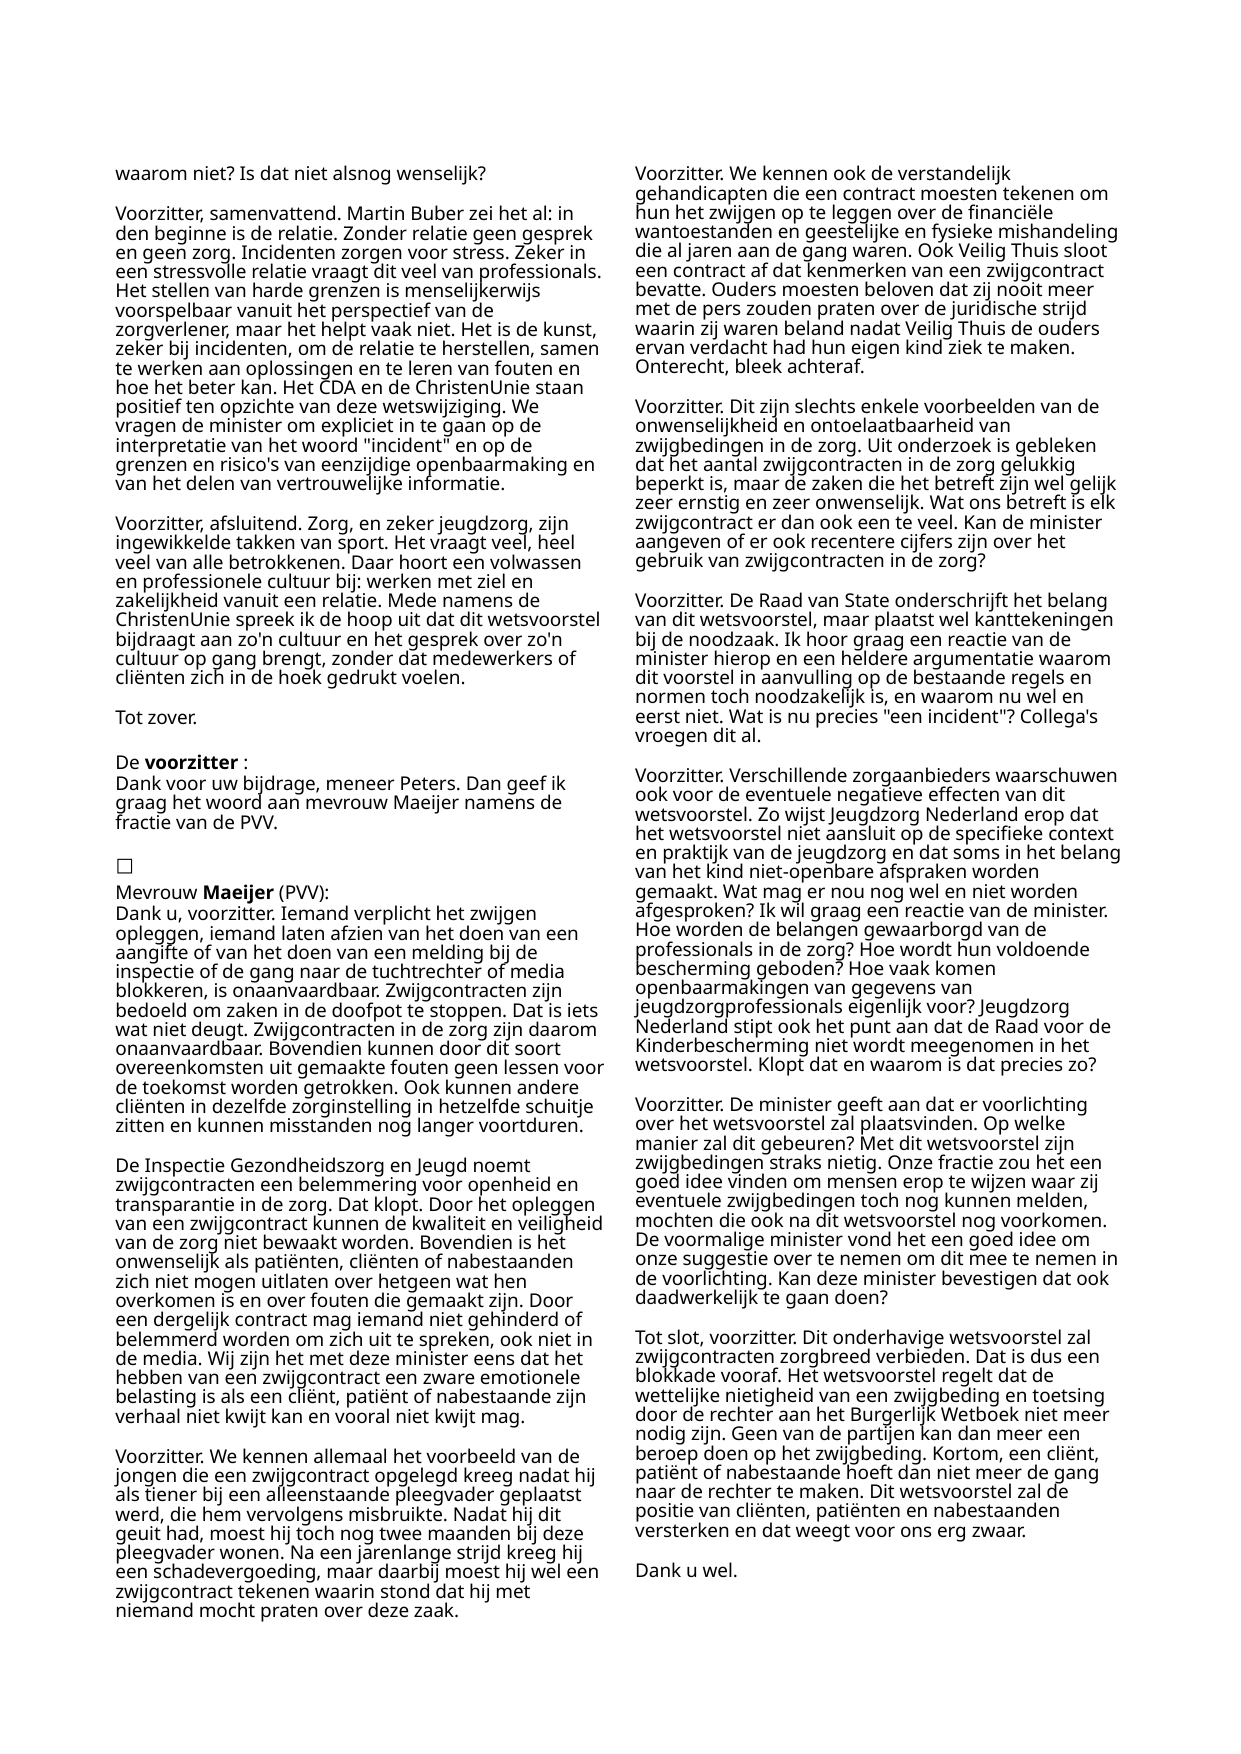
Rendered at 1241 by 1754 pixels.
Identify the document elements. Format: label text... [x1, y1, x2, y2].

text waarom niet? Is dat niet alsnog wenselijk? [115, 165, 605, 184]
text Voorzitter. De Raad van State onderschrijft het belang van dit wetsvoorstel, maar plaatst wel kanttekeningen bij de noodzaak. Ik hoor graag een reactie van de minister hierop en een heldere argumentatie waarom dit voorstel in aanvulling op de bestaande regels en normen toch noodzakelijk is, en waarom nu wel en eerst niet. Wat is nu precies "een incident"? Collega's vroegen dit al. [635, 592, 1125, 746]
text De Inspectie Gezondheidszorg en Jeugd noemt zwijgcontracten een belemmering voor openheid en transparantie in de zorg. Dat klopt. Door het opleggen van een zwijgcontract kunnen de kwaliteit en veiligheid van de zorg niet bewaakt worden. Bovendien is het onwenselijk als patiënten, cliënten of nabestaanden zich niet mogen uitlaten over hetgeen wat hen overkomen is en over fouten die gemaakt zijn. Door een dergelijk contract mag iemand niet gehinderd of belemmerd worden om zich uit te spreken, ook niet in de media. Wij zijn het met deze minister eens dat het hebben van een zwijgcontract een zware emotionele belasting is als een cliënt, patiënt of nabestaande zijn verhaal niet kwijt kan en vooral niet kwijt mag. [115, 1157, 605, 1427]
text Voorzitter. Verschillende zorgaanbieders waarschuwen ook voor de eventuele negatieve effecten van dit wetsvoorstel. Zo wijst Jeugdzorg Nederland erop dat het wetsvoorstel niet aansluit op de specifieke context en praktijk van de jeugdzorg en dat soms in het belang van het kind niet-openbare afspraken worden gemaakt. Wat mag er nou nog wel en niet worden afgesproken? Ik wil graag een reactie van de minister. Hoe worden de belangen gewaarborgd van de professionals in de zorg? Hoe wordt hun voldoende bescherming geboden? Hoe vaak komen openbaarmakingen van gegevens van jeugdzorgprofessionals eigenlijk voor? Jeugdzorg Nederland stipt ook het punt aan dat de Raad voor de Kinderbescherming niet wordt meegenomen in het wetsvoorstel. Klopt dat en waarom is dat precies zo? [635, 767, 1125, 1075]
text Voorzitter. De minister geeft aan dat er voorlichting over het wetsvoorstel zal plaatsvinden. Op welke manier zal dit gebeuren? Met dit wetsvoorstel zijn zwijgbedingen straks nietig. Onze fractie zou het een goed idee vinden om mensen erop te wijzen waar zij eventuele zwijgbedingen toch nog kunnen melden, mochten die ook na dit wetsvoorstel nog voorkomen. De voormalige minister vond het een goed idee om onze suggestie over te nemen om dit mee te nemen in de voorlichting. Kan deze minister bevestigen dat ook daadwerkelijk te gaan doen? [635, 1096, 1125, 1308]
text Mevrouw Maeijer (PVV): [115, 879, 605, 905]
text ⬜ [115, 854, 605, 879]
text Voorzitter, afsluitend. Zorg, en zeker jeugdzorg, zijn ingewikkelde takken van sport. Het vraagt veel, heel veel van alle betrokkenen. Daar hoort een volwassen en professionele cultuur bij: werken met ziel en zakelijkheid vanuit een relatie. Mede namens de ChristenUnie spreek ik de hoop uit dat dit wetsvoorstel bijdraagt aan zo'n cultuur en het gesprek over zo'n cultuur op gang brengt, zonder dat medewerkers of cliënten zich in de hoek gedrukt voelen. [115, 515, 605, 688]
text Voorzitter. We kennen ook de verstandelijk gehandicapten die een contract moesten tekenen om hun het zwijgen op te leggen over de financiële wantoestanden en geestelijke en fysieke mishandeling die al jaren aan de gang waren. Ook Veilig Thuis sloot een contract af dat kenmerken van een zwijgcontract bevatte. Ouders moesten beloven dat zij nooit meer met de pers zouden praten over de juridische strijd waarin zij waren beland nadat Veilig Thuis de ouders ervan verdacht had hun eigen kind ziek te maken. Onterecht, bleek achteraf. [635, 165, 1125, 377]
text Voorzitter. Dit zijn slechts enkele voorbeelden van de onwenselijkheid en ontoelaatbaarheid van zwijgbedingen in de zorg. Uit onderzoek is gebleken dat het aantal zwijgcontracten in de zorg gelukkig beperkt is, maar de zaken die het betreft zijn wel gelijk zeer ernstig en zeer onwenselijk. Wat ons betreft is elk zwijgcontract er dan ook een te veel. Kan de minister aangeven of er ook recentere cijfers zijn over het gebruik van zwijgcontracten in de zorg? [635, 398, 1125, 571]
text Dank u wel. [635, 1562, 1125, 1581]
text Voorzitter. We kennen allemaal het voorbeeld van de jongen die een zwijgcontract opgelegd kreeg nadat hij als tiener bij een alleenstaande pleegvader geplaatst werd, die hem vervolgens misbruikte. Nadat hij dit geuit had, moest hij toch nog twee maanden bij deze pleegvader wonen. Na een jarenlange strijd kreeg hij een schadevergoeding, maar daarbij moest hij wel een zwijgcontract tekenen waarin stond dat hij met niemand mocht praten over deze zaak. [115, 1448, 605, 1621]
text De voorzitter : [115, 749, 605, 775]
text Tot zover. [115, 709, 605, 728]
text Dank voor uw bijdrage, meneer Peters. Dan geef ik graag het woord aan mevrouw Maeijer namens de fractie van de PVV. [115, 775, 605, 833]
text Voorzitter, samenvattend. Martin Buber zei het al: in den beginne is de relatie. Zonder relatie geen gesprek en geen zorg. Incidenten zorgen voor stress. Zeker in een stressvolle relatie vraagt dit veel van professionals. Het stellen van harde grenzen is menselijkerwijs voorspelbaar vanuit het perspectief van de zorgverlener, maar het helpt vaak niet. Het is de kunst, zeker bij incidenten, om de relatie te herstellen, samen te werken aan oplossingen en te leren van fouten en hoe het beter kan. Het CDA en de ChristenUnie staan positief ten opzichte van deze wetswijziging. We vragen de minister om expliciet in te gaan op de interpretatie van het woord "incident" en op de grenzen en risico's van eenzijdige openbaarmaking en van het delen van vertrouwelijke informatie. [115, 205, 605, 494]
text Tot slot, voorzitter. Dit onderhavige wetsvoorstel zal zwijgcontracten zorgbreed verbieden. Dat is dus een blokkade vooraf. Het wetsvoorstel regelt dat de wettelijke nietigheid van een zwijgbeding en toetsing door de rechter aan het Burgerlijk Wetboek niet meer nodig zijn. Geen van de partijen kan dan meer een beroep doen op het zwijgbeding. Kortom, een cliënt, patiënt of nabestaande hoeft dan niet meer de gang naar de rechter te maken. Dit wetsvoorstel zal de positie van cliënten, patiënten en nabestaanden versterken en dat weegt voor ons erg zwaar. [635, 1329, 1125, 1541]
text Dank u, voorzitter. Iemand verplicht het zwijgen opleggen, iemand laten afzien van het doen van een aangifte of van het doen van een melding bij de inspectie of de gang naar de tuchtrechter of media blokkeren, is onaanvaardbaar. Zwijgcontracten zijn bedoeld om zaken in de doofpot te stoppen. Dat is iets wat niet deugt. Zwijgcontracten in de zorg zijn daarom onaanvaardbaar. Bovendien kunnen door dit soort overeenkomsten uit gemaakte fouten geen lessen voor de toekomst worden getrokken. Ook kunnen andere cliënten in dezelfde zorginstelling in hetzelfde schuitje zitten en kunnen misstanden nog langer voortduren. [115, 905, 605, 1136]
